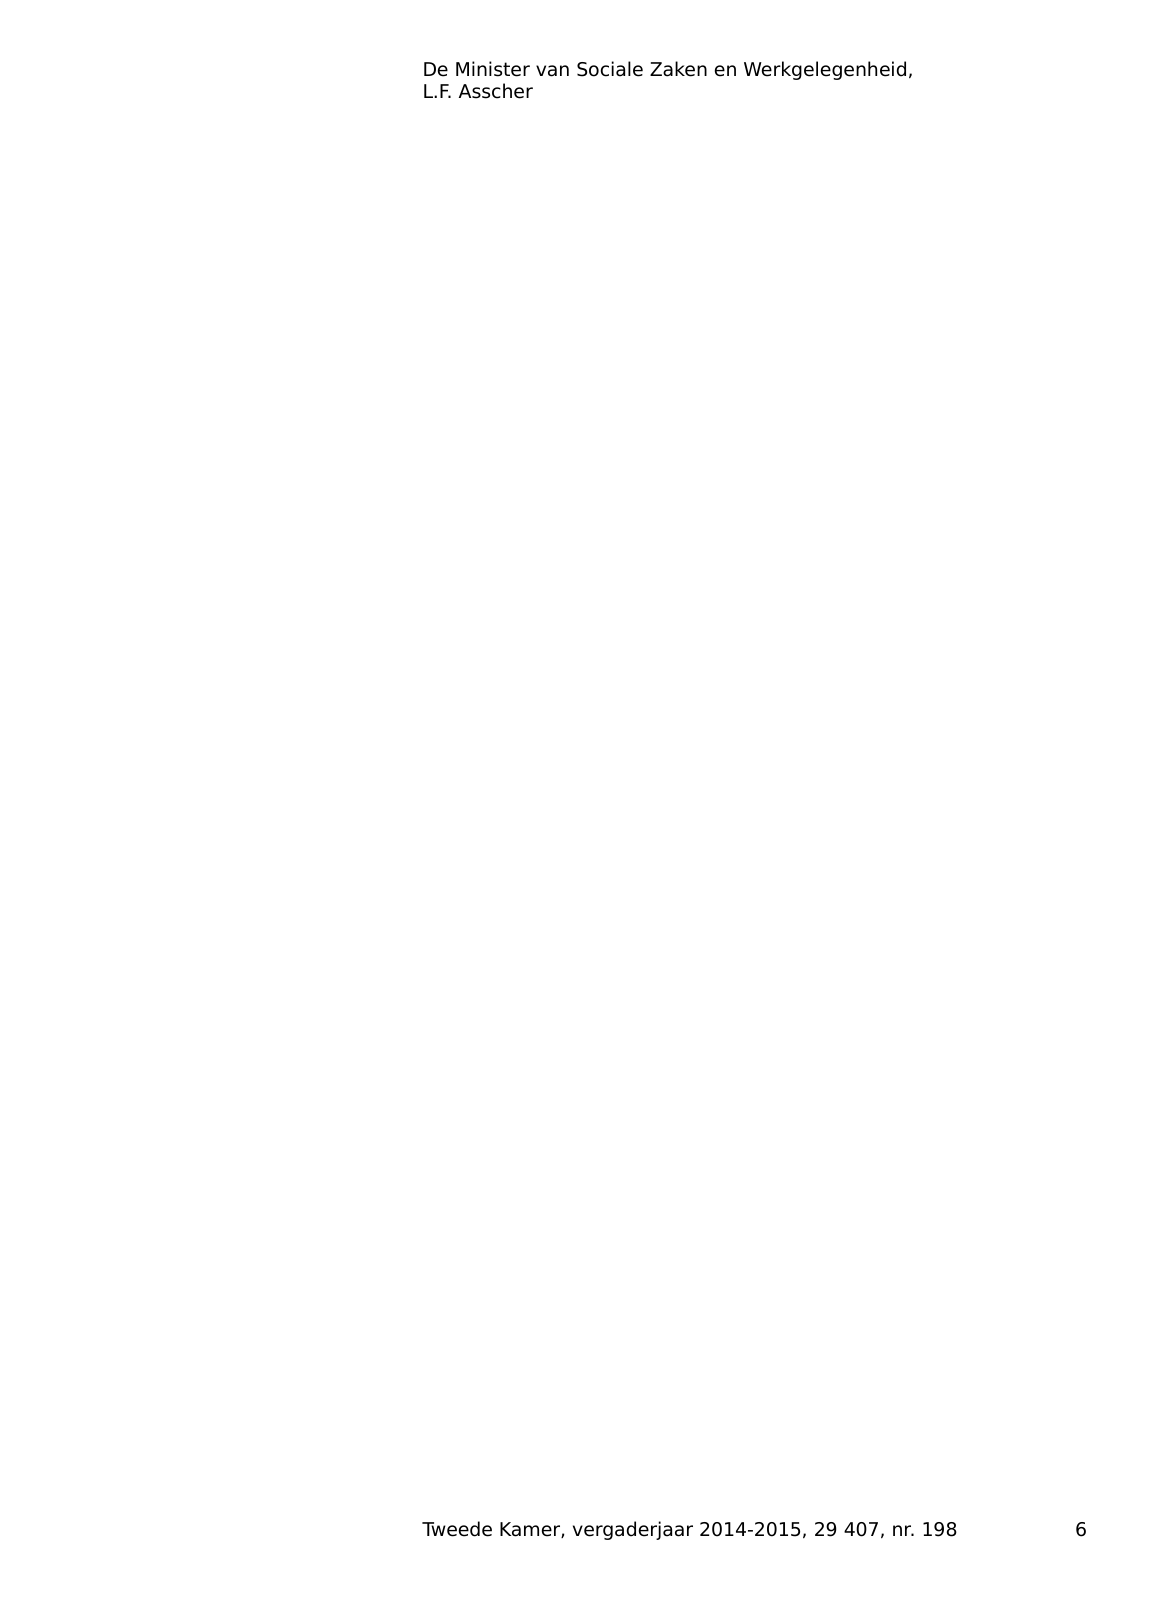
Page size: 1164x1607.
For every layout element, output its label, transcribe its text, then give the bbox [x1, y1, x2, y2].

text De Minister van Sociale Zaken en Werkgelegenheid, L.F. Asscher [422, 59, 1087, 103]
